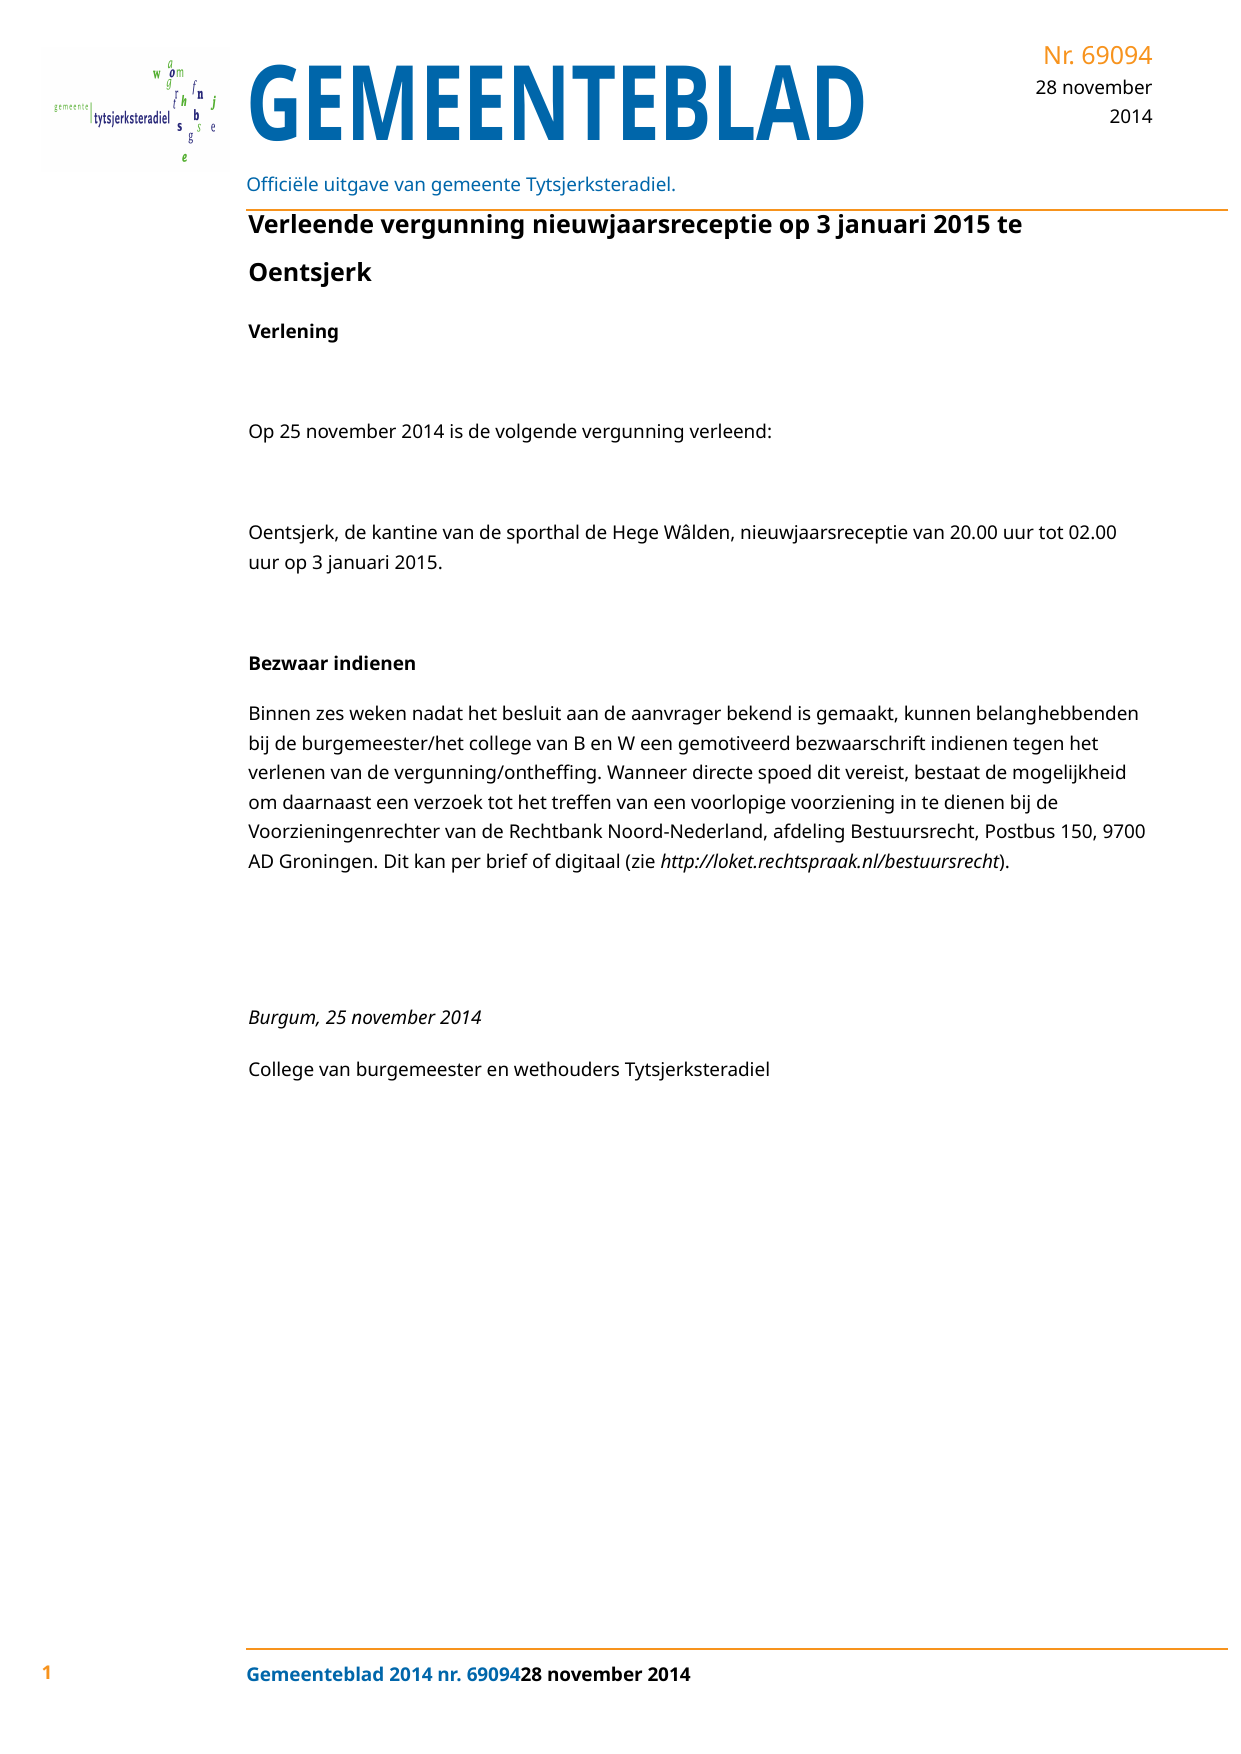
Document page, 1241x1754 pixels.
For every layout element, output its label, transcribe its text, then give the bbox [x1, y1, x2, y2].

picture [41, 47, 231, 172]
text Burgum, 25 november 2014 [248, 1004, 1152, 1030]
text Verlening [248, 318, 1152, 344]
text Oentsjerk, de kantine van de sporthal de Hege Wâlden, nieuwjaarsreceptie van 20.00 uur tot 02.00 uur op 3 januari 2015. [248, 519, 1152, 575]
text Verleende vergunning nieuwjaarsreceptie op 3 januari 2015 te Oentsjerk [248, 211, 1152, 288]
text College van burgemeester en wethouders Tytsjerksteradiel [248, 1056, 1152, 1082]
text Binnen zes weken nadat het besluit aan de aanvrager bekend is gemaakt, kunnen belang­hebbenden bij de burgemeester/het college van B en W een gemotiveerd bezwaarschrift indienen tegen het verlenen van de ver­gunning/ontheffing. Wanneer directe spoed dit vereist, bestaat de mogelijkheid om daarnaast een verzoek tot het treffen van een voorlopige voorziening in te dienen bij de Voorzieningenrechter van de Rechtbank Noord-Nederland, afdeling Bestuursrecht, Postbus 150, 9700 AD Groningen. Dit kan per brief of digitaal (zie http://loket.rechtspraak.nl/bestuursrecht). [248, 700, 1152, 874]
text Op 25 november 2014 is de volgende vergun­ning ver­leend: [248, 419, 1152, 444]
text Bezwaar indienen [248, 650, 1152, 676]
